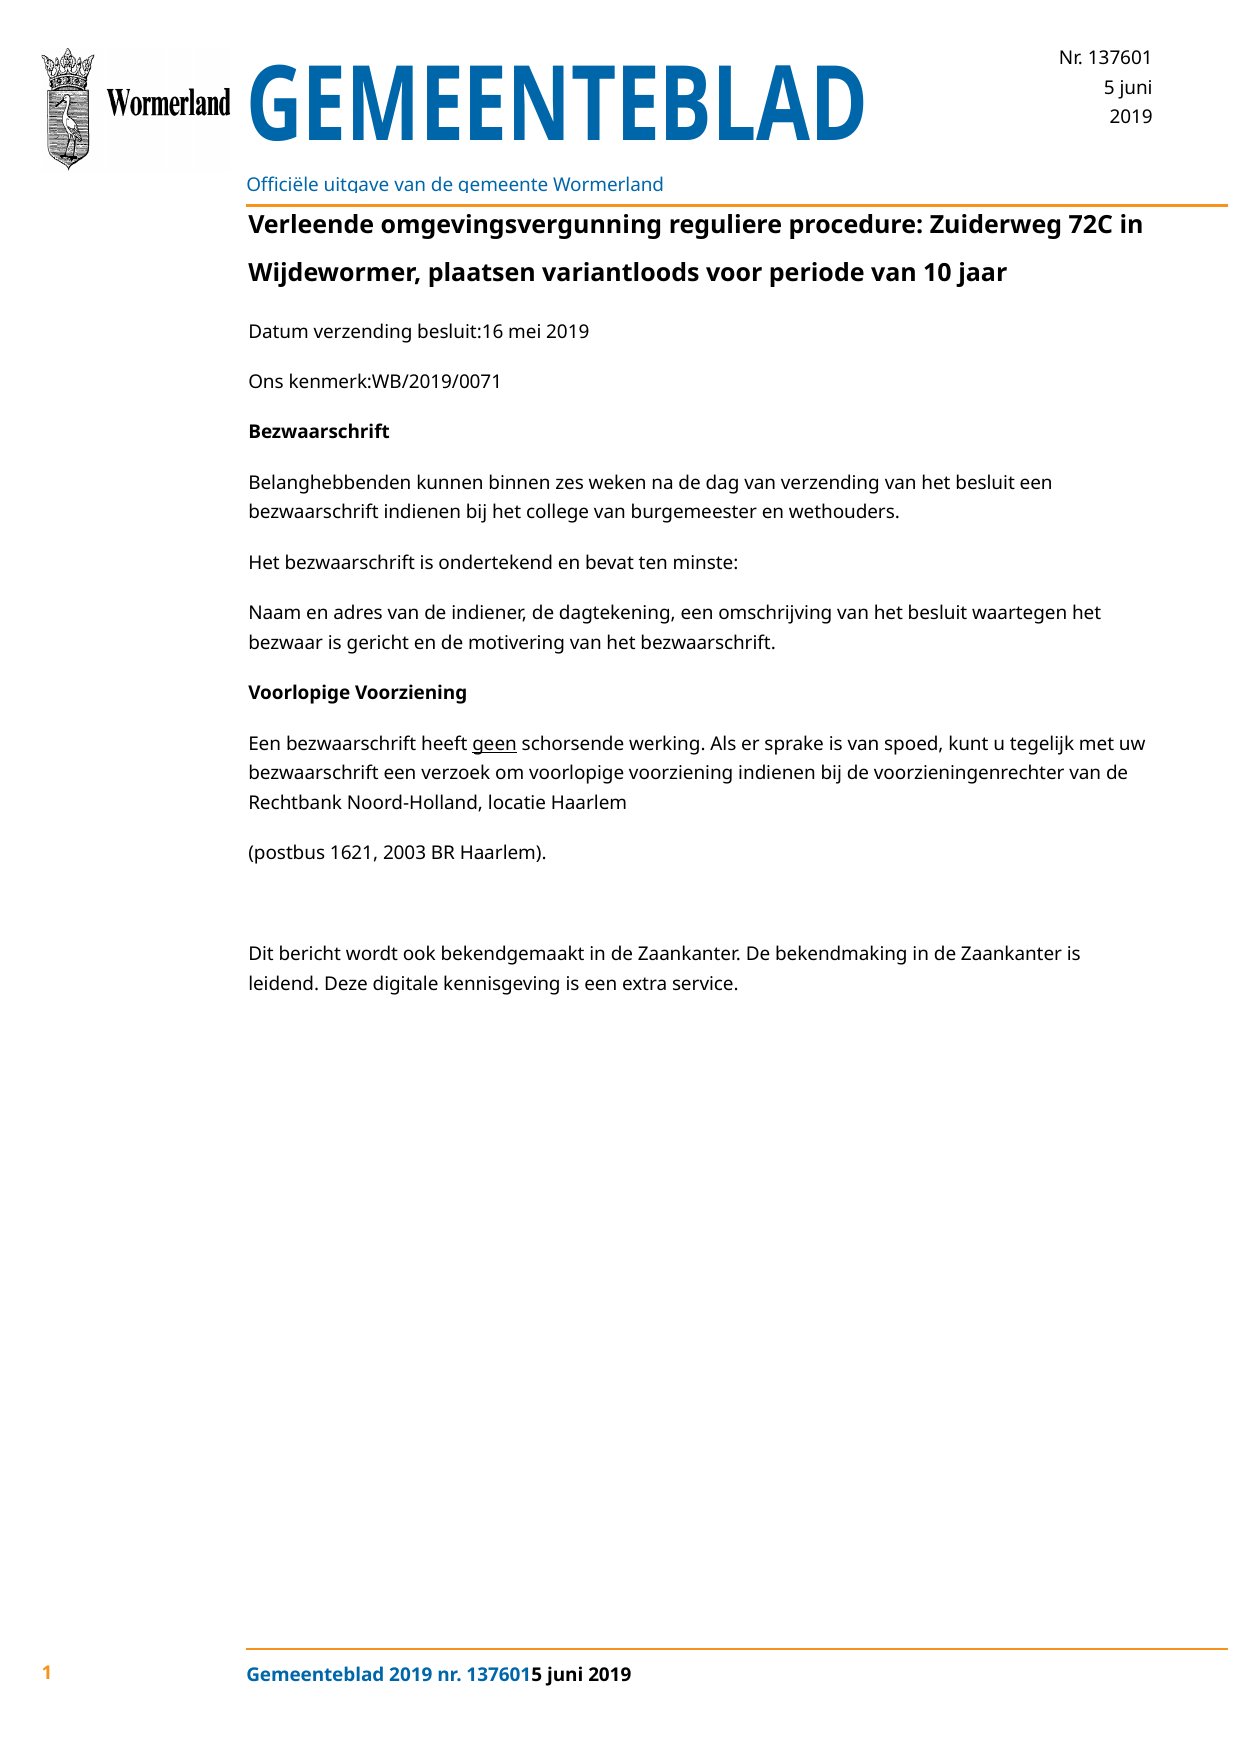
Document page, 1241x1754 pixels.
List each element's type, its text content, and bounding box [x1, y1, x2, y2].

text Naam en adres van de indiener, de dagtekening, een omschrijving van het besluit waartegen het bezwaar is gericht en de motivering van het bezwaarschrift. [248, 599, 1152, 655]
text Datum verzending besluit:16 mei 2019 [248, 318, 1152, 344]
text Een bezwaarschrift heeft geen schorsende werking. Als er sprake is van spoed, kunt u tegelijk met uw bezwaarschrift een verzoek om voorlopige voorziening indienen bij de voorzieningenrechter van de Rechtbank Noord-Holland, locatie Haarlem [248, 730, 1152, 815]
text Verleende omgevingsvergunning reguliere procedure: Zuiderweg 72C in Wijdewormer, plaatsen variantloods voor periode van 10 jaar [248, 207, 1152, 288]
text Het bezwaarschrift is ondertekend en bevat ten minste: [248, 549, 1152, 575]
text Ons kenmerk:WB/2019/0071 [248, 368, 1152, 394]
picture [41, 47, 231, 172]
text Dit bericht wordt ook bekendgemaakt in de Zaankanter. De bekendmaking in de Zaankanter is leidend. Deze digitale kennisgeving is een extra service. [248, 940, 1152, 996]
text Voorlopige Voorziening [248, 679, 1152, 705]
text Belanghebbenden kunnen binnen zes weken na de dag van verzending van het besluit een bezwaarschrift indienen bij het college van burgemeester en wethouders. [248, 469, 1152, 524]
text Bezwaarschrift [248, 419, 1152, 444]
text (postbus 1621, 2003 BR Haarlem). [248, 839, 1152, 865]
